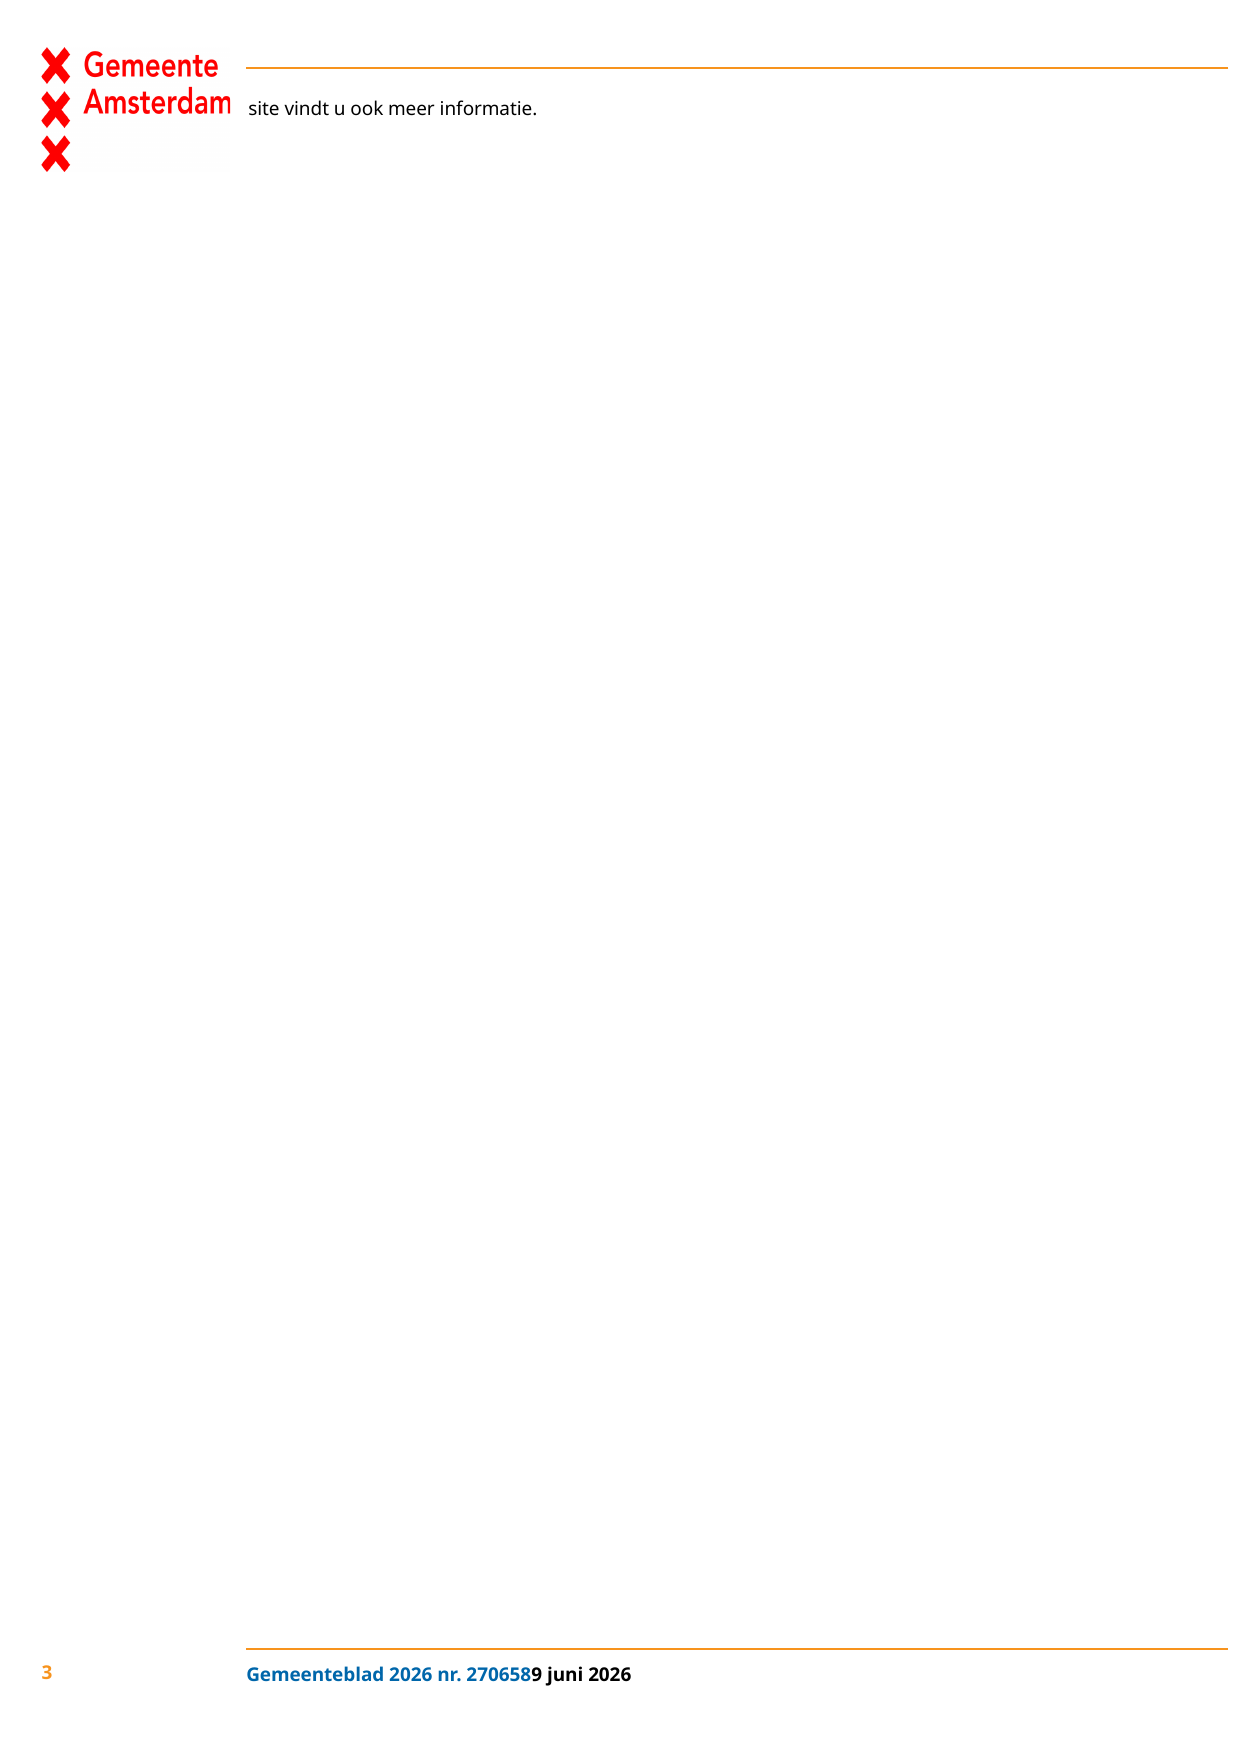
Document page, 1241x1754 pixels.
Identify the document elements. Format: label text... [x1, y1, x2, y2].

picture [41, 47, 231, 172]
text site vindt u ook meer informatie. [248, 95, 1152, 121]
